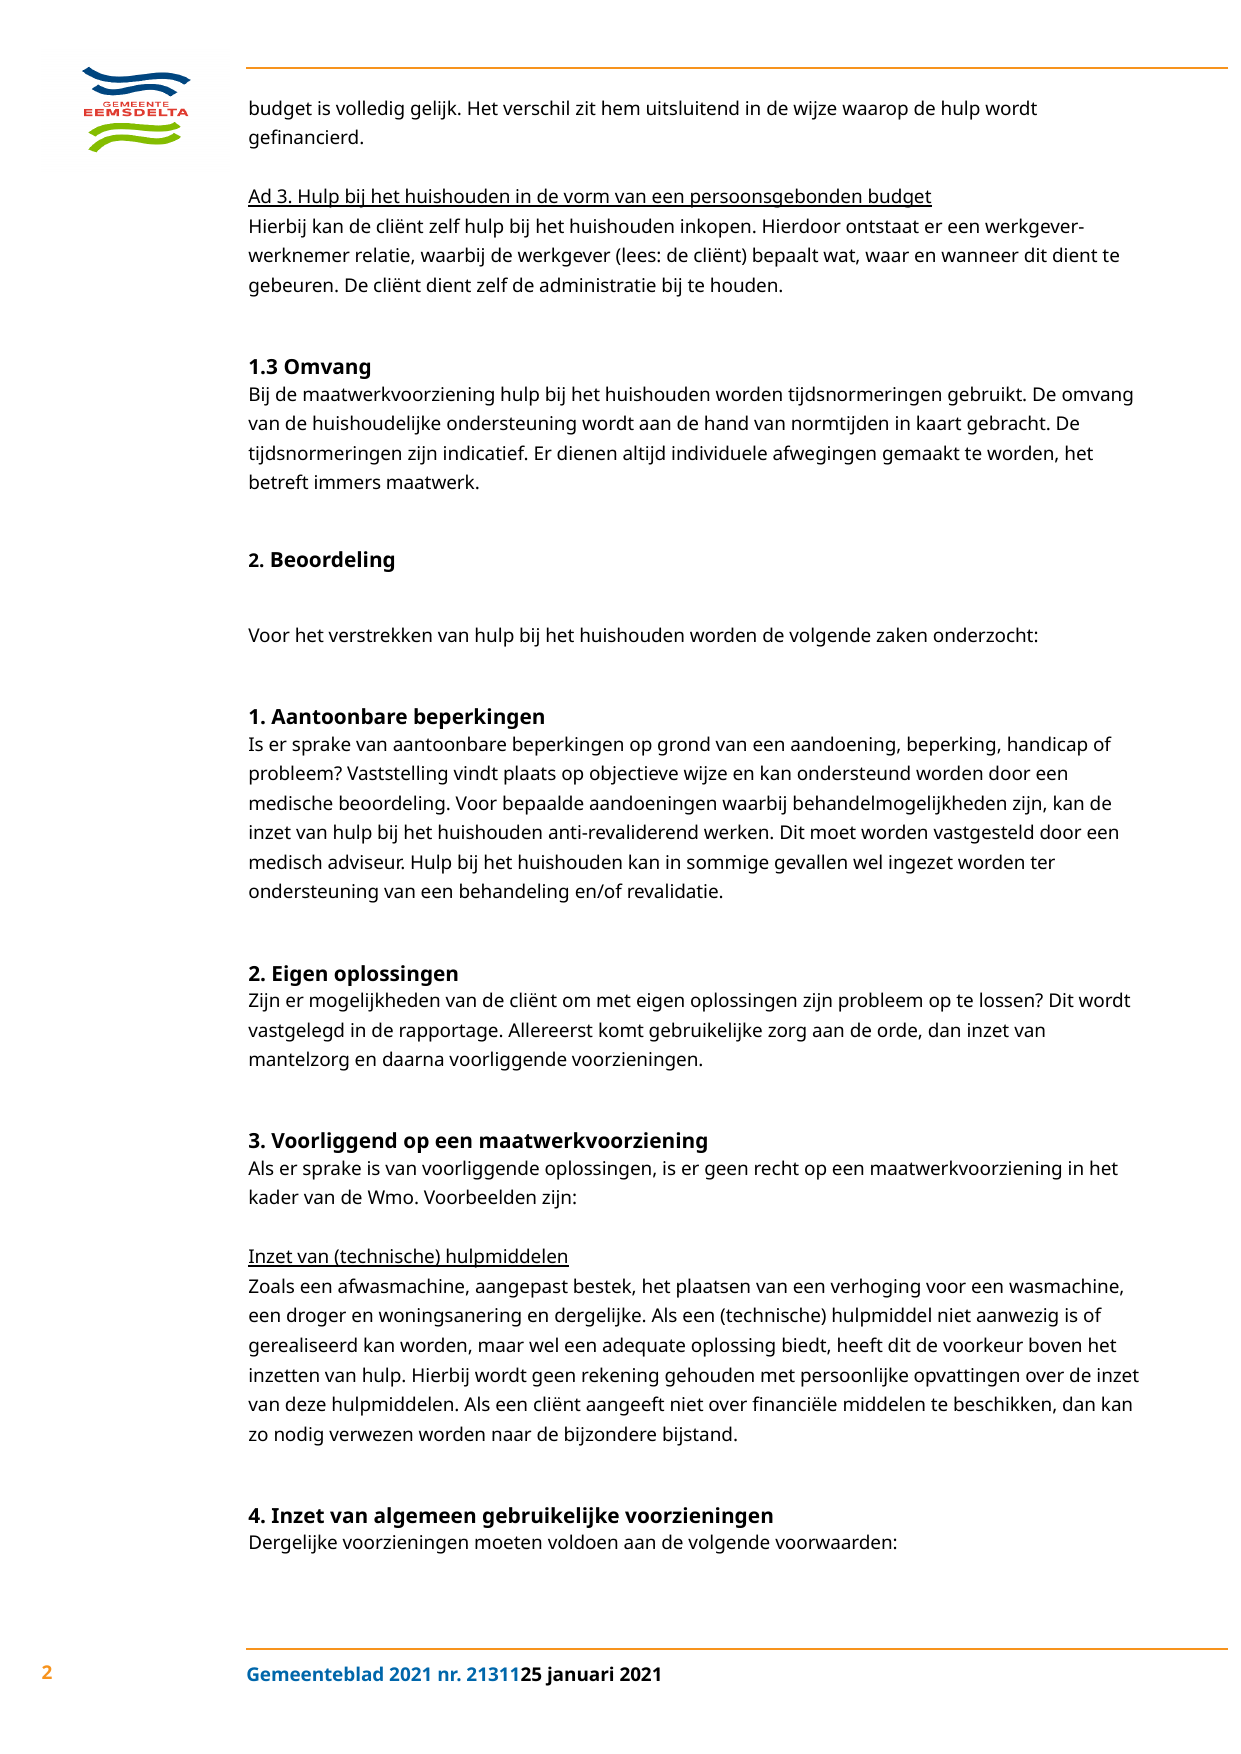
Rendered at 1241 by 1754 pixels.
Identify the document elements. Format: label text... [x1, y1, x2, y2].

text Hierbij kan de cliënt zelf hulp bij het huishouden inkopen. Hierdoor ontstaat er een werkgever-werknemer relatie, waarbij de werkgever (lees: de cliënt) bepaalt wat, waar en wanneer dit dient te gebeuren. De cliënt dient zelf de administratie bij te houden. [248, 213, 1152, 298]
text 3. Voorliggend op een maatwerkvoorziening [248, 1126, 1152, 1155]
picture [41, 47, 231, 172]
text Inzet van (technische) hulpmiddelen [248, 1243, 1152, 1269]
text Voor het verstrekken van hulp bij het huishouden worden de volgende zaken onderzocht: [248, 622, 1152, 648]
text 1. Aantoonbare beperkingen [248, 702, 1152, 731]
text Als er sprake is van voorliggende oplossingen, is er geen recht op een maatwerkvoorziening in het kader van de Wmo. Voorbeelden zijn: [248, 1155, 1152, 1210]
text Zoals een afwasmachine, aangepast bestek, het plaatsen van een verhoging voor een wasmachine, een droger en woningsanering en dergelijke. Als een (technische) hulpmiddel niet aanwezig is of gerealiseerd kan worden, maar wel een adequate oplossing biedt, heeft dit de voorkeur boven het inzetten van hulp. Hierbij wordt geen rekening gehouden met persoonlijke opvattingen over de inzet van deze hulpmiddelen. Als een cliënt aangeeft niet over financiële middelen te beschikken, dan kan zo nodig verwezen worden naar de bijzondere bijstand. [248, 1273, 1152, 1447]
text 2. Eigen oplossingen [248, 959, 1152, 987]
text Ad 3. Hulp bij het huishouden in de vorm van een persoonsgebonden budget [248, 183, 1152, 209]
text Dergelijke voorzieningen moeten voldoen aan de volgende voorwaarden: [248, 1529, 1152, 1555]
text budget is volledig gelijk. Het verschil zit hem uitsluitend in de wijze waarop de hulp wordt gefinancierd. [248, 95, 1152, 150]
text 1.3 Omvang [248, 352, 1152, 381]
text Is er sprake van aantoonbare beperkingen op grond van een aandoening, beperking, handicap of probleem? Vaststelling vindt plaats op objectieve wijze en kan ondersteund worden door een medische beoordeling. Voor bepaalde aandoeningen waarbij behandelmogelijkheden zijn, kan de inzet van hulp bij het huishouden anti-revaliderend werken. Dit moet worden vastgesteld door een medisch adviseur. Hulp bij het huishouden kan in sommige gevallen wel ingezet worden ter ondersteuning van een behandeling en/of revalidatie. [248, 731, 1152, 904]
text 4. Inzet van algemeen gebruikelijke voorzieningen [248, 1501, 1152, 1529]
text Zijn er mogelijkheden van de cliënt om met eigen oplossingen zijn probleem op te lossen? Dit wordt vastgelegd in de rapportage. Allereerst komt gebruikelijke zorg aan de orde, dan inzet van mantelzorg en daarna voorliggende voorzieningen. [248, 987, 1152, 1072]
text Bij de maatwerkvoorziening hulp bij het huishouden worden tijdsnormeringen gebruikt. De omvang van de huishoudelijke ondersteuning wordt aan de hand van normtijden in kaart gebracht. De tijdsnormeringen zijn indicatief. Er dienen altijd individuele afwegingen gemaakt te worden, het betreft immers maatwerk. [248, 381, 1152, 495]
text 2. Beoordeling [248, 545, 1152, 573]
